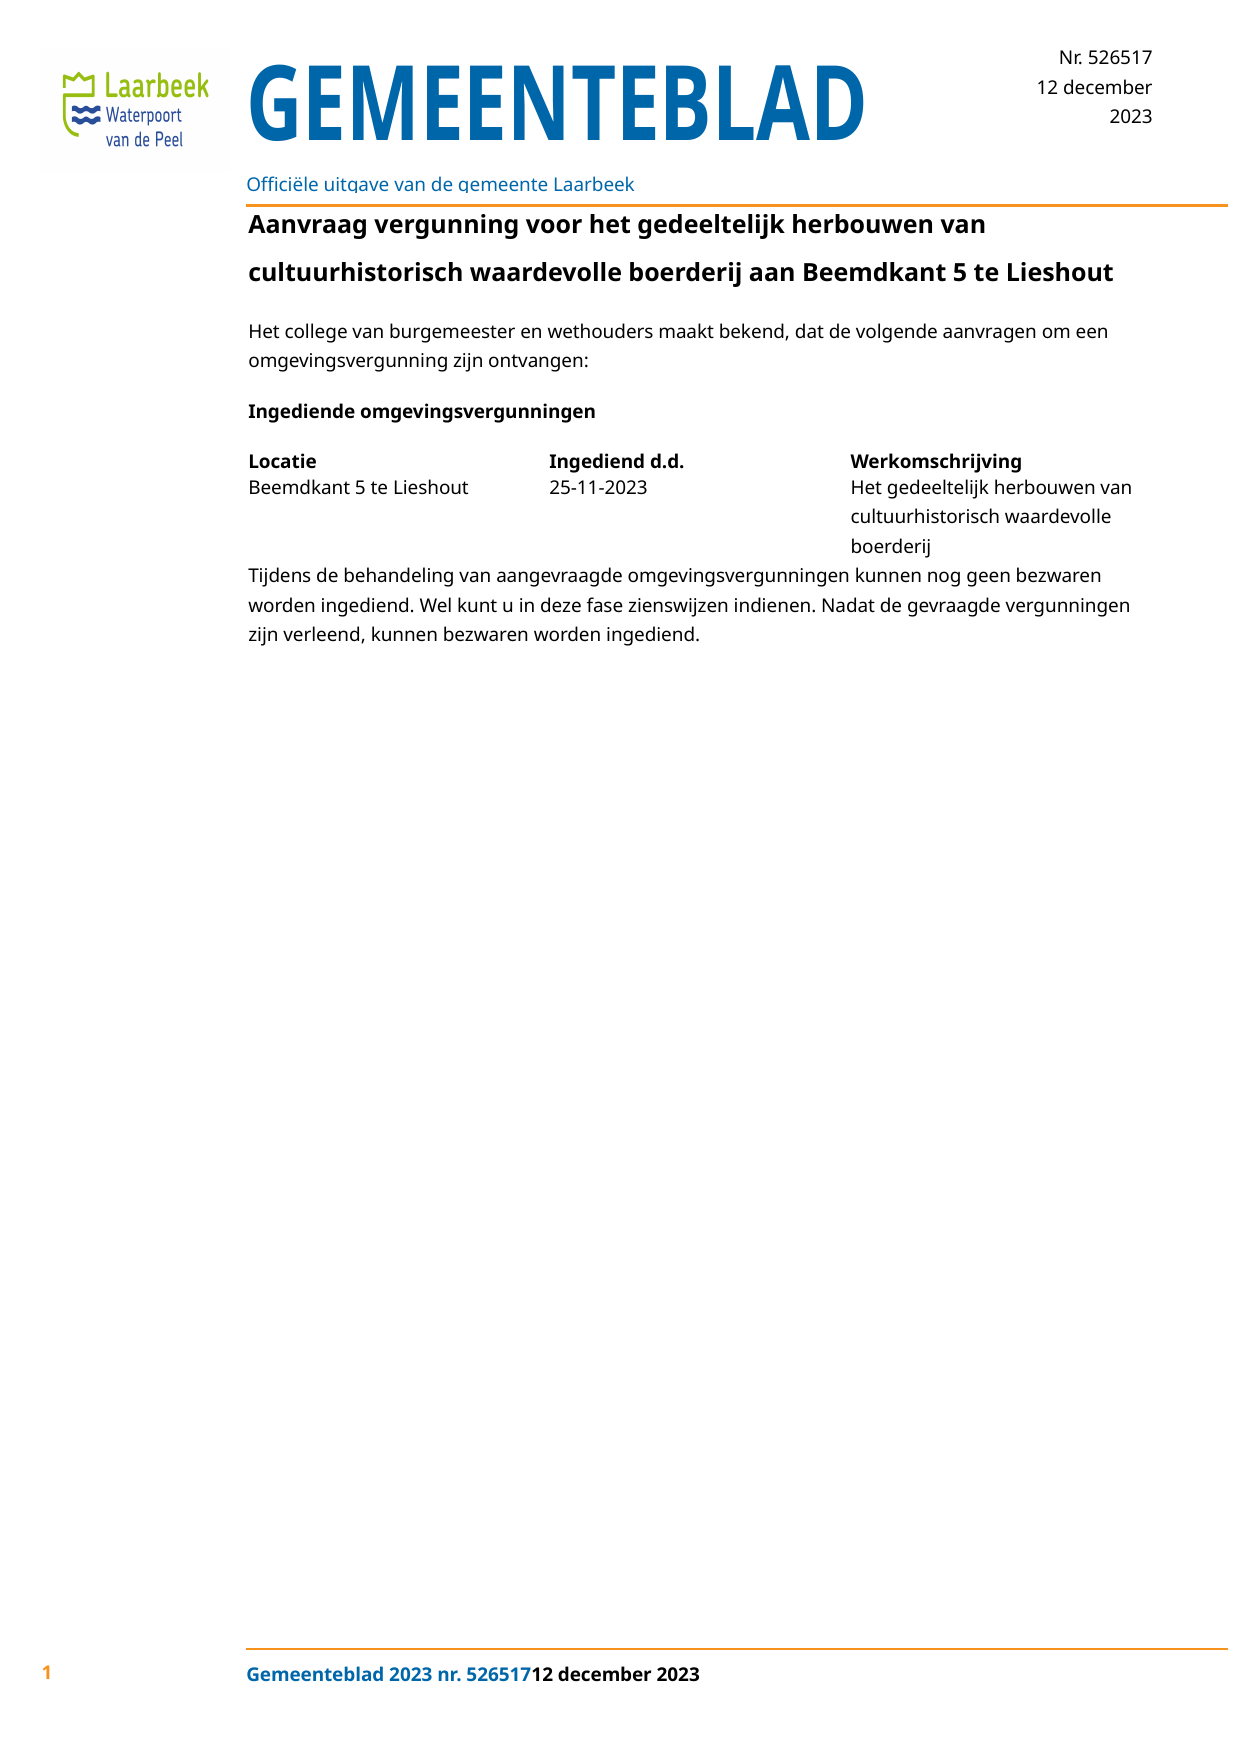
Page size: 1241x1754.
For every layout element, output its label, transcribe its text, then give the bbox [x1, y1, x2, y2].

text Het college van burgemeester en wethouders maakt bekend, dat de volgende aanvragen om een omgevingsvergunning zijn ontvangen: [248, 318, 1152, 373]
picture [41, 47, 231, 172]
text Ingediende omgevingsvergunningen [248, 398, 1152, 424]
text Aanvraag vergunning voor het gedeeltelijk herbouwen van cultuurhistorisch waardevolle boerderij aan Beemdkant 5 te Lieshout [248, 207, 1152, 288]
table_cell Beemdkant 5 te Lieshout [248, 474, 549, 559]
table_cell 25-11-2023 [549, 474, 850, 559]
text Tijdens de behandeling van aangevraagde omgevingsvergunningen kunnen nog geen bezwaren worden ingediend. Wel kunt u in deze fase zienswijzen indienen. Nadat de gevraagde vergunningen zijn verleend, kunnen bezwaren worden ingediend. [248, 562, 1152, 647]
table_header Werkomschrijving [850, 449, 1152, 474]
table_header Ingediend d.d. [549, 449, 850, 474]
table_cell Het gedeeltelijk herbouwen van cultuurhistorisch waardevolle boerderij [850, 474, 1152, 559]
table_header Locatie [248, 449, 549, 474]
